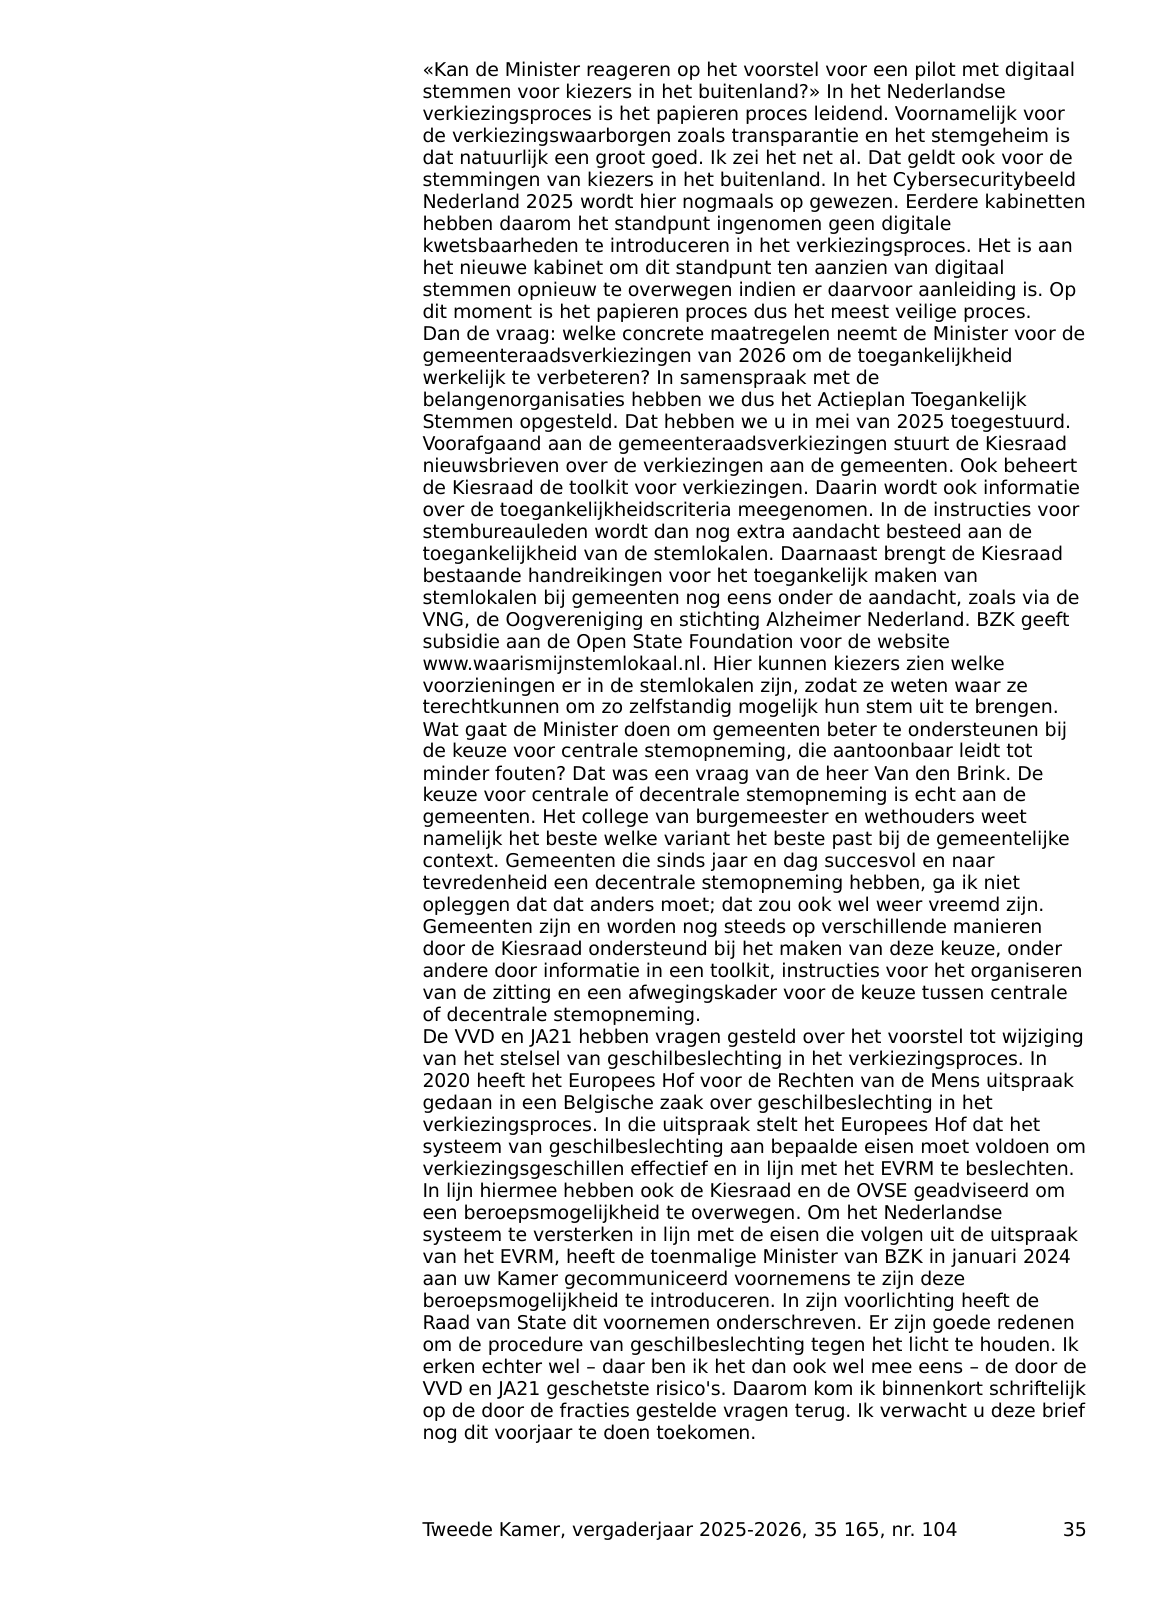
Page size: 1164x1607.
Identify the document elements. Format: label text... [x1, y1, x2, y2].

text Wat gaat de Minister doen om gemeenten beter te ondersteunen bij de keuze voor centrale stemopneming, die aantoonbaar leidt tot minder fouten? Dat was een vraag van de heer Van den Brink. De keuze voor centrale of decentrale stemopneming is echt aan de gemeenten. Het college van burgemeester en wethouders weet namelijk het beste welke variant het beste past bij de gemeentelijke context. Gemeenten die sinds jaar en dag succesvol en naar tevredenheid een decentrale stemopneming hebben, ga ik niet opleggen dat dat anders moet; dat zou ook wel weer vreemd zijn. Gemeenten zijn en worden nog steeds op verschillende manieren door de Kiesraad ondersteund bij het maken van deze keuze, onder andere door informatie in een toolkit, instructies voor het organiseren van de zitting en een afwegingskader voor de keuze tussen centrale of decentrale stemopneming. [422, 718, 1087, 1026]
text «Kan de Minister reageren op het voorstel voor een pilot met digitaal stemmen voor kiezers in het buitenland?» In het Nederlandse verkiezingsproces is het papieren proces leidend. Voornamelijk voor de verkiezingswaarborgen zoals transparantie en het stemgeheim is dat natuurlijk een groot goed. Ik zei het net al. Dat geldt ook voor de stemmingen van kiezers in het buitenland. In het Cybersecuritybeeld Nederland 2025 wordt hier nogmaals op gewezen. Eerdere kabinetten hebben daarom het standpunt ingenomen geen digitale kwetsbaarheden te introduceren in het verkiezingsproces. Het is aan het nieuwe kabinet om dit standpunt ten aanzien van digitaal stemmen opnieuw te overwegen indien er daarvoor aanleiding is. Op dit moment is het papieren proces dus het meest veilige proces. [422, 59, 1087, 323]
text Dan de vraag: welke concrete maatregelen neemt de Minister voor de gemeenteraadsverkiezingen van 2026 om de toegankelijkheid werkelijk te verbeteren? In samenspraak met de belangenorganisaties hebben we dus het Actieplan Toegankelijk Stemmen opgesteld. Dat hebben we u in mei van 2025 toegestuurd. Voorafgaand aan de gemeenteraadsverkiezingen stuurt de Kiesraad nieuwsbrieven over de verkiezingen aan de gemeenten. Ook beheert de Kiesraad de toolkit voor verkiezingen. Daarin wordt ook informatie over de toegankelijkheidscriteria meegenomen. In de instructies voor stembureauleden wordt dan nog extra aandacht besteed aan de toegankelijkheid van de stemlokalen. Daarnaast brengt de Kiesraad bestaande handreikingen voor het toegankelijk maken van stemlokalen bij gemeenten nog eens onder de aandacht, zoals via de VNG, de Oogvereniging en stichting Alzheimer Nederland. BZK geeft subsidie aan de Open State Foundation voor de website www.waarismijnstemlokaal.nl. Hier kunnen kiezers zien welke voorzieningen er in de stemlokalen zijn, zodat ze weten waar ze terechtkunnen om zo zelfstandig mogelijk hun stem uit te brengen. [422, 323, 1087, 718]
text De VVD en JA21 hebben vragen gesteld over het voorstel tot wijziging van het stelsel van geschilbeslechting in het verkiezingsproces. In 2020 heeft het Europees Hof voor de Rechten van de Mens uitspraak gedaan in een Belgische zaak over geschilbeslechting in het verkiezingsproces. In die uitspraak stelt het Europees Hof dat het systeem van geschilbeslechting aan bepaalde eisen moet voldoen om verkiezingsgeschillen effectief en in lijn met het EVRM te beslechten. In lijn hiermee hebben ook de Kiesraad en de OVSE geadviseerd om een beroepsmogelijkheid te overwegen. Om het Nederlandse systeem te versterken in lijn met de eisen die volgen uit de uitspraak van het EVRM, heeft de toenmalige Minister van BZK in januari 2024 aan uw Kamer gecommuniceerd voornemens te zijn deze beroepsmogelijkheid te introduceren. In zijn voorlichting heeft de Raad van State dit voornemen onderschreven. Er zijn goede redenen om de procedure van geschilbeslechting tegen het licht te houden. Ik erken echter wel – daar ben ik het dan ook wel mee eens – de door de VVD en JA21 geschetste risico's. Daarom kom ik binnenkort schriftelijk op de door de fracties gestelde vragen terug. Ik verwacht u deze brief nog dit voorjaar te doen toekomen. [422, 1026, 1087, 1444]
